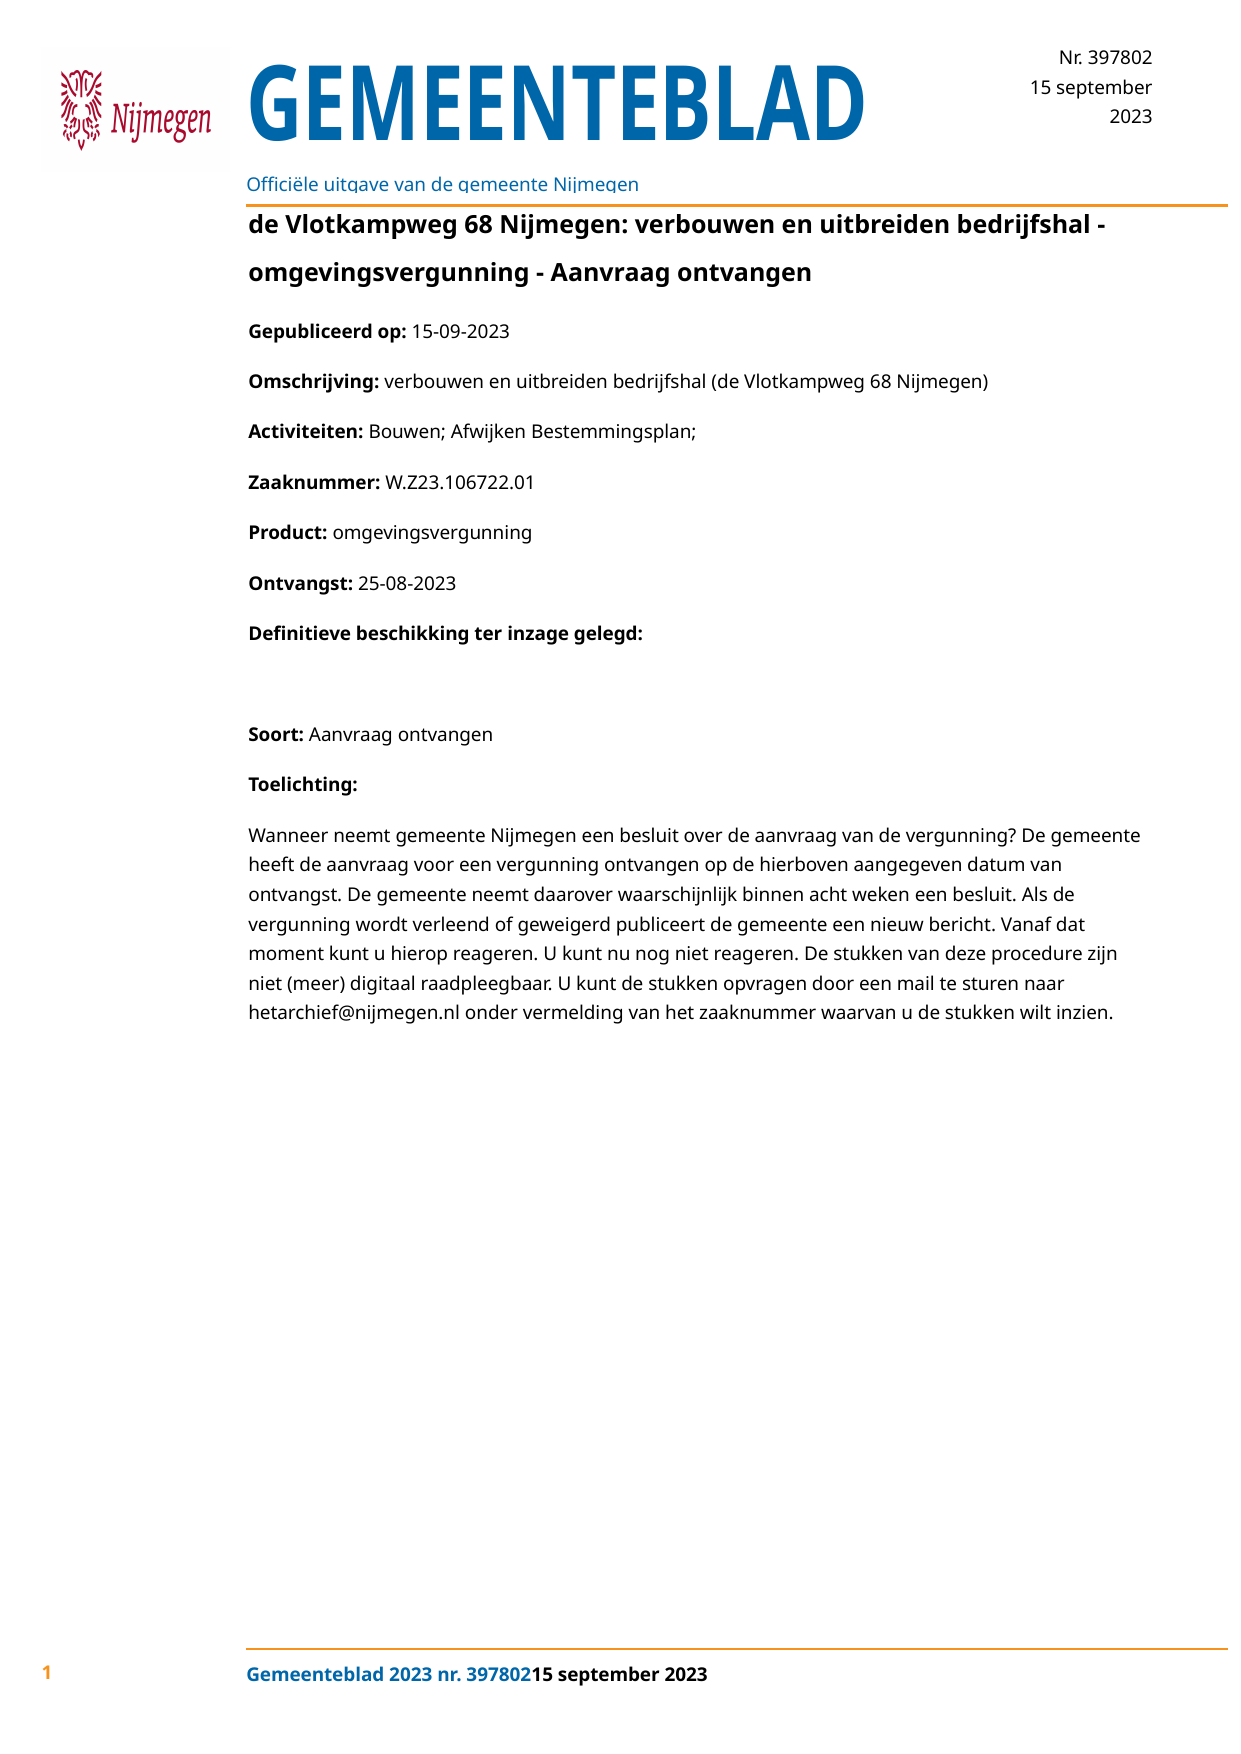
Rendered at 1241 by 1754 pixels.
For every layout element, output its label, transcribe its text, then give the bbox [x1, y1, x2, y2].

text Omschrijving: verbouwen en uitbreiden bedrijfshal (de Vlotkampweg 68 Nijmegen) [248, 368, 1152, 394]
text Ontvangst: 25-08-2023 [248, 570, 1152, 596]
text Soort: Aanvraag ontvangen [248, 721, 1152, 747]
text Product: omgevingsvergunning [248, 519, 1152, 545]
text Zaaknummer: W.Z23.106722.01 [248, 469, 1152, 495]
text de Vlotkampweg 68 Nijmegen: verbouwen en uitbreiden bedrijfshal - omgevingsvergunning - Aanvraag ontvangen [248, 207, 1152, 288]
text Definitieve beschikking ter inzage gelegd: [248, 620, 1152, 646]
text Gepubliceerd op: 15-09-2023 [248, 318, 1152, 344]
text Activiteiten: Bouwen; Afwijken Bestemmingsplan; [248, 419, 1152, 444]
text Wanneer neemt gemeente Nijmegen een besluit over de aanvraag van de vergunning? De gemeente heeft de aanvraag voor een vergunning ontvangen op de hierboven aangegeven datum van ontvangst. De gemeente neemt daarover waarschijnlijk binnen acht weken een besluit. Als de vergunning wordt verleend of geweigerd publiceert de gemeente een nieuw bericht. Vanaf dat moment kunt u hierop reageren. U kunt nu nog niet reageren. De stukken van deze procedure zijn niet (meer) digitaal raadpleegbaar. U kunt de stukken opvragen door een mail te sturen naar hetarchief@nijmegen.nl onder vermelding van het zaaknummer waarvan u de stukken wilt inzien. [248, 822, 1152, 1025]
picture [41, 47, 231, 172]
text Toelichting: [248, 772, 1152, 797]
